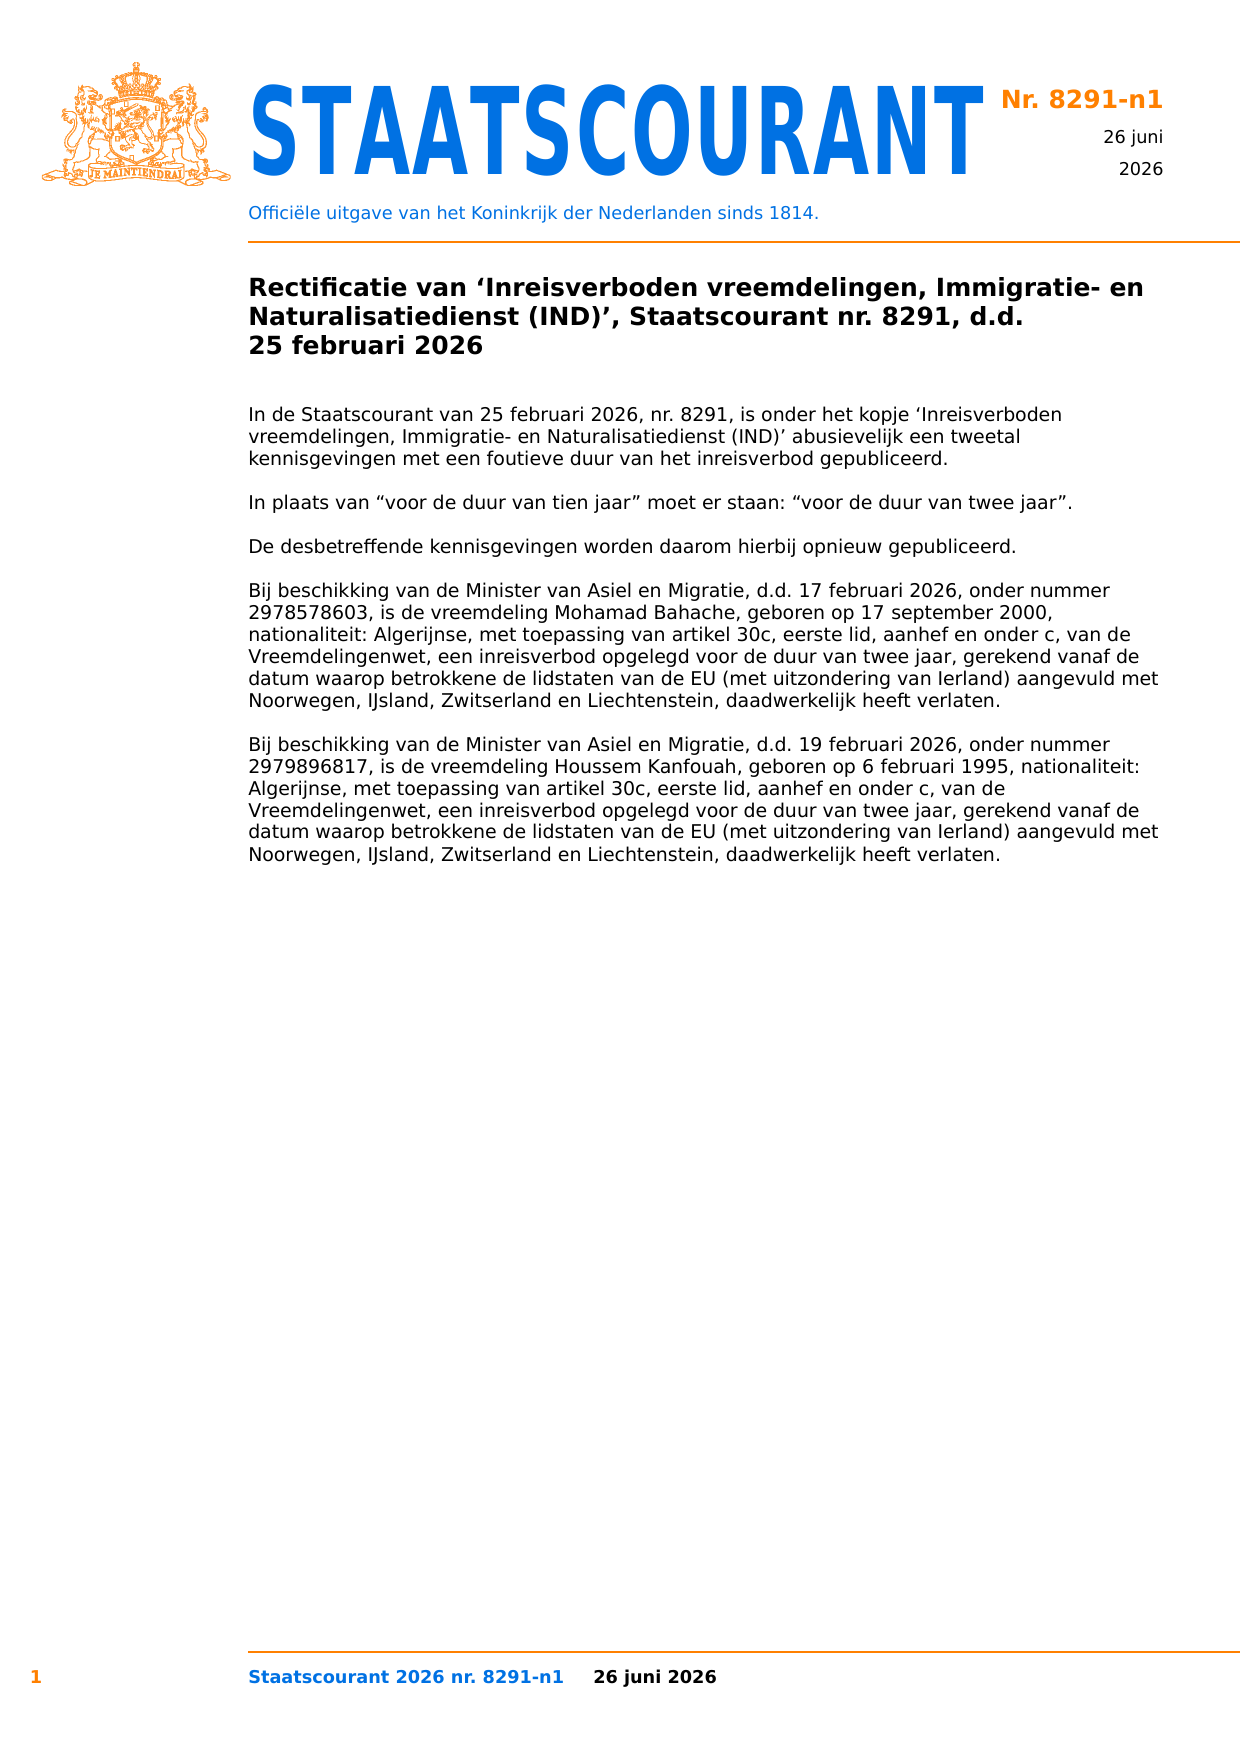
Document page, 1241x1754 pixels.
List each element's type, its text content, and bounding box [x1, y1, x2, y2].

table_cell Officiële uitgave van het Koninkrijk der Nederlanden sinds 1814. [248, 203, 1240, 241]
text In de Staatscourant van 25 februari 2026, nr. 8291, is onder het kopje ‘Inreisverboden vreemdelingen, Immigratie- en Naturalisatiedienst (IND)’ abusievelijk een tweetal kennisgevingen met een foutieve duur van het inreisverbod gepubliceerd. [248, 404, 1163, 470]
table_cell 26 juni [998, 121, 1240, 153]
text Bij beschikking van de Minister van Asiel en Migratie, d.d. 17 februari 2026, onder nummer 2978578603, is de vreemdeling Mohamad Bahache, geboren op 17 september 2000, nationaliteit: Algerijnse, met toepassing van artikel 30c, eerste lid, aanhef en onder c, van de Vreemdelingenwet, een inreisverbod opgelegd voor de duur van twee jaar, gerekend vanaf de datum waarop betrokkene de lidstaten van de EU (met uitzondering van Ierland) aangevuld met Noorwegen, IJsland, Zwitserland en Liechtenstein, daadwerkelijk heeft verlaten. [248, 580, 1163, 712]
text De desbetreffende kennisgevingen worden daarom hierbij opnieuw gepubliceerd. [248, 536, 1163, 558]
table_header STAATSCOURANT [248, 62, 998, 203]
text In plaats van “voor de duur van tien jaar” moet er staan: “voor de duur van twee jaar”. [248, 492, 1163, 514]
subtitle Rectificatie van ‘Inreisverboden vreemdelingen, Immigratie- en Naturalisatiedienst (IND)’, Staatscourant nr. 8291, d.d. 25 februari 2026 [248, 273, 1163, 361]
table_header [25, 62, 248, 241]
table_cell 2026 [998, 153, 1240, 203]
table_header Nr. 8291-n1 [998, 62, 1240, 121]
text Bij beschikking van de Minister van Asiel en Migratie, d.d. 19 februari 2026, onder nummer 2979896817, is de vreemdeling Houssem Kanfouah, geboren op 6 februari 1995, nationaliteit: Algerijnse, met toepassing van artikel 30c, eerste lid, aanhef en onder c, van de Vreemdelingenwet, een inreisverbod opgelegd voor de duur van twee jaar, gerekend vanaf de datum waarop betrokkene de lidstaten van de EU (met uitzondering van Ierland) aangevuld met Noorwegen, IJsland, Zwitserland en Liechtenstein, daadwerkelijk heeft verlaten. [248, 733, 1163, 865]
picture [41, 62, 231, 186]
